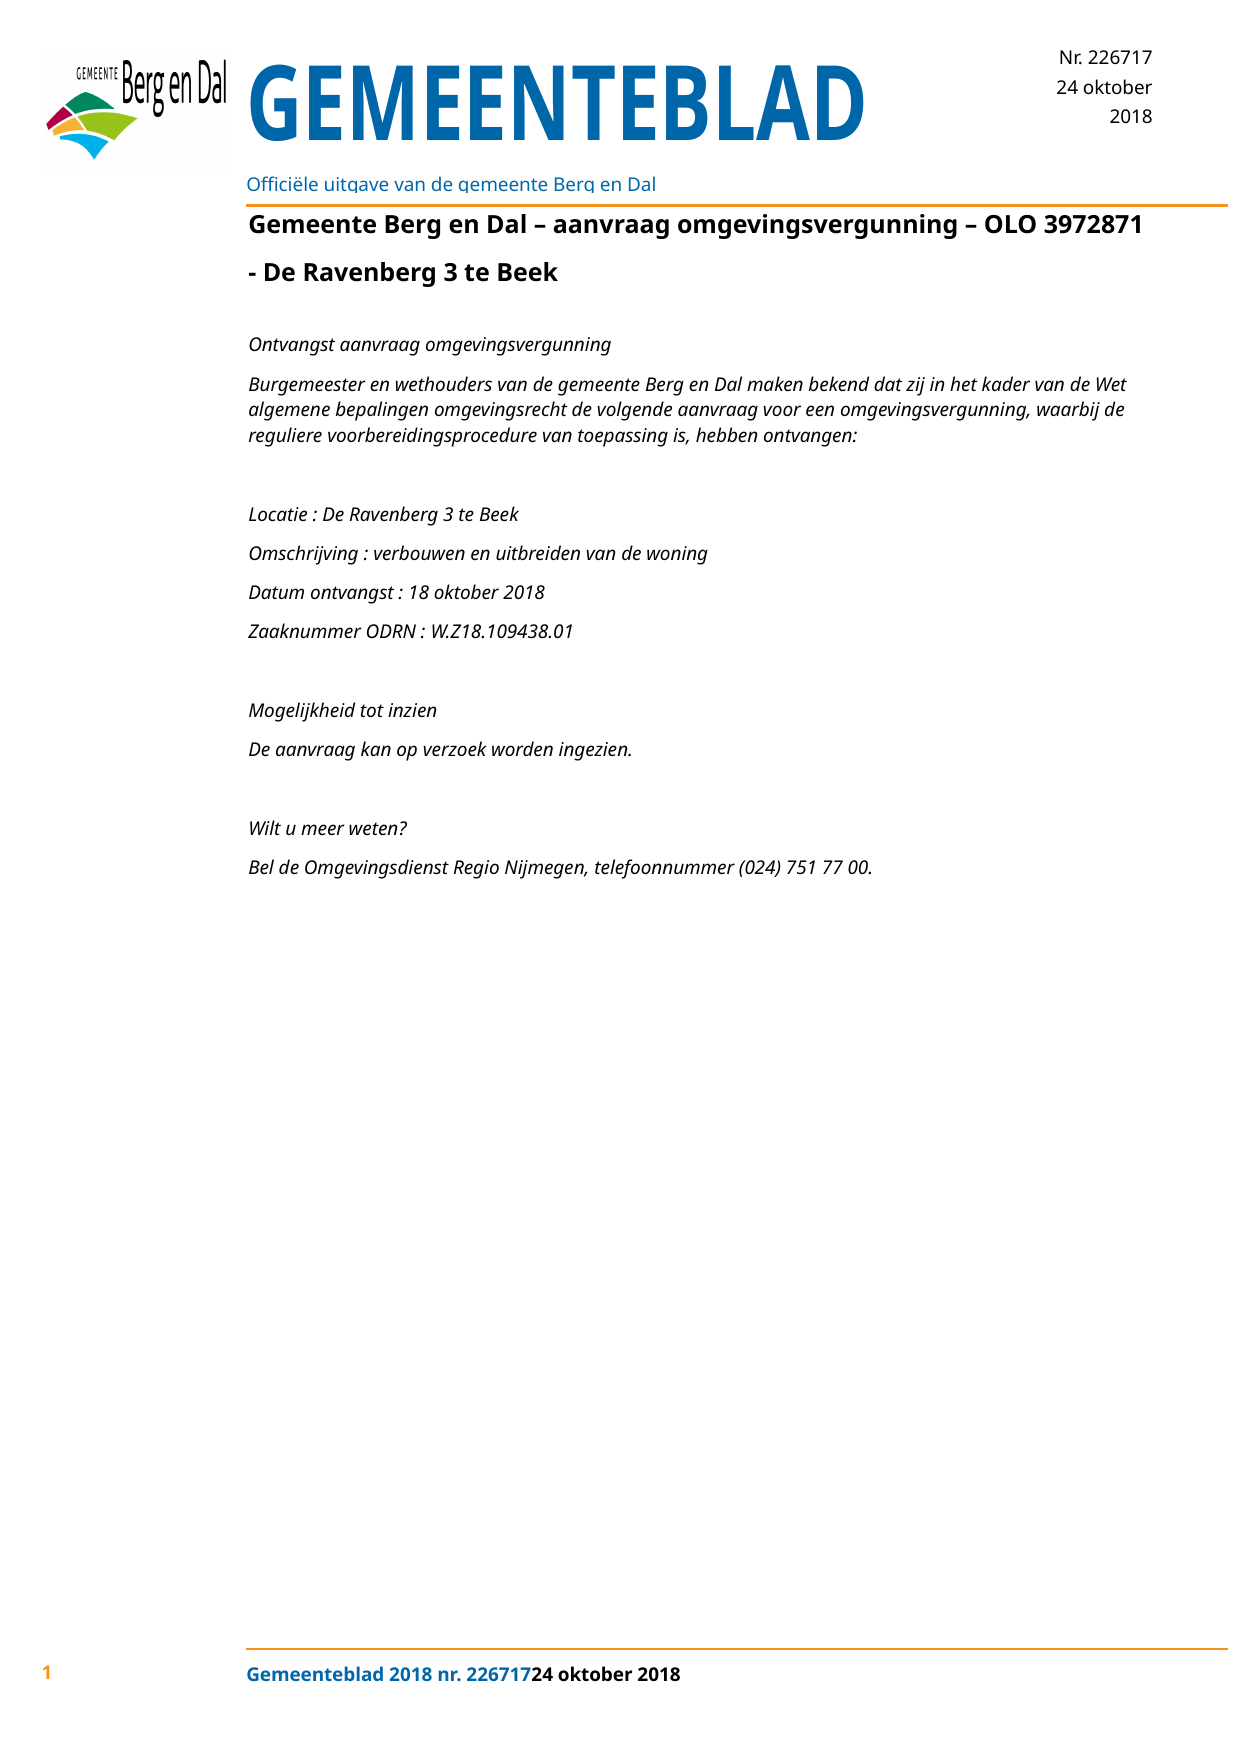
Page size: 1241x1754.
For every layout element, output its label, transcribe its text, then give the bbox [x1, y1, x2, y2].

text Gemeente Berg en Dal – aanvraag omgevingsvergunning – OLO 3972871 - De Ravenberg 3 te Beek [248, 207, 1152, 288]
text Ontvangst aanvraag omgevingsvergunning [248, 331, 1152, 357]
picture [41, 47, 231, 172]
text Datum ontvangst : 18 oktober 2018 [248, 579, 1152, 605]
text De aanvraag kan op verzoek worden ingezien. [248, 736, 1152, 762]
text Zaaknummer ODRN : W.Z18.109438.01 [248, 618, 1152, 644]
text Burgemeester en wethouders van de gemeente Berg en Dal maken bekend dat zij in het kader van de Wet algemene bepalingen omgevingsrecht de volgende aanvraag voor een omgevingsvergunning, waarbij de reguliere voorbereidingsprocedure van toepassing is, hebben ontvangen: [248, 371, 1152, 448]
text Bel de Omgevingsdienst Regio Nijmegen, telefoonnummer (024) 751 77 00. [248, 854, 1152, 880]
text Mogelijkheid tot inzien [248, 697, 1152, 723]
text Locatie : De Ravenberg 3 te Beek [248, 501, 1152, 526]
text Omschrijving : verbouwen en uitbreiden van de woning [248, 540, 1152, 566]
text Wilt u meer weten? [248, 815, 1152, 841]
